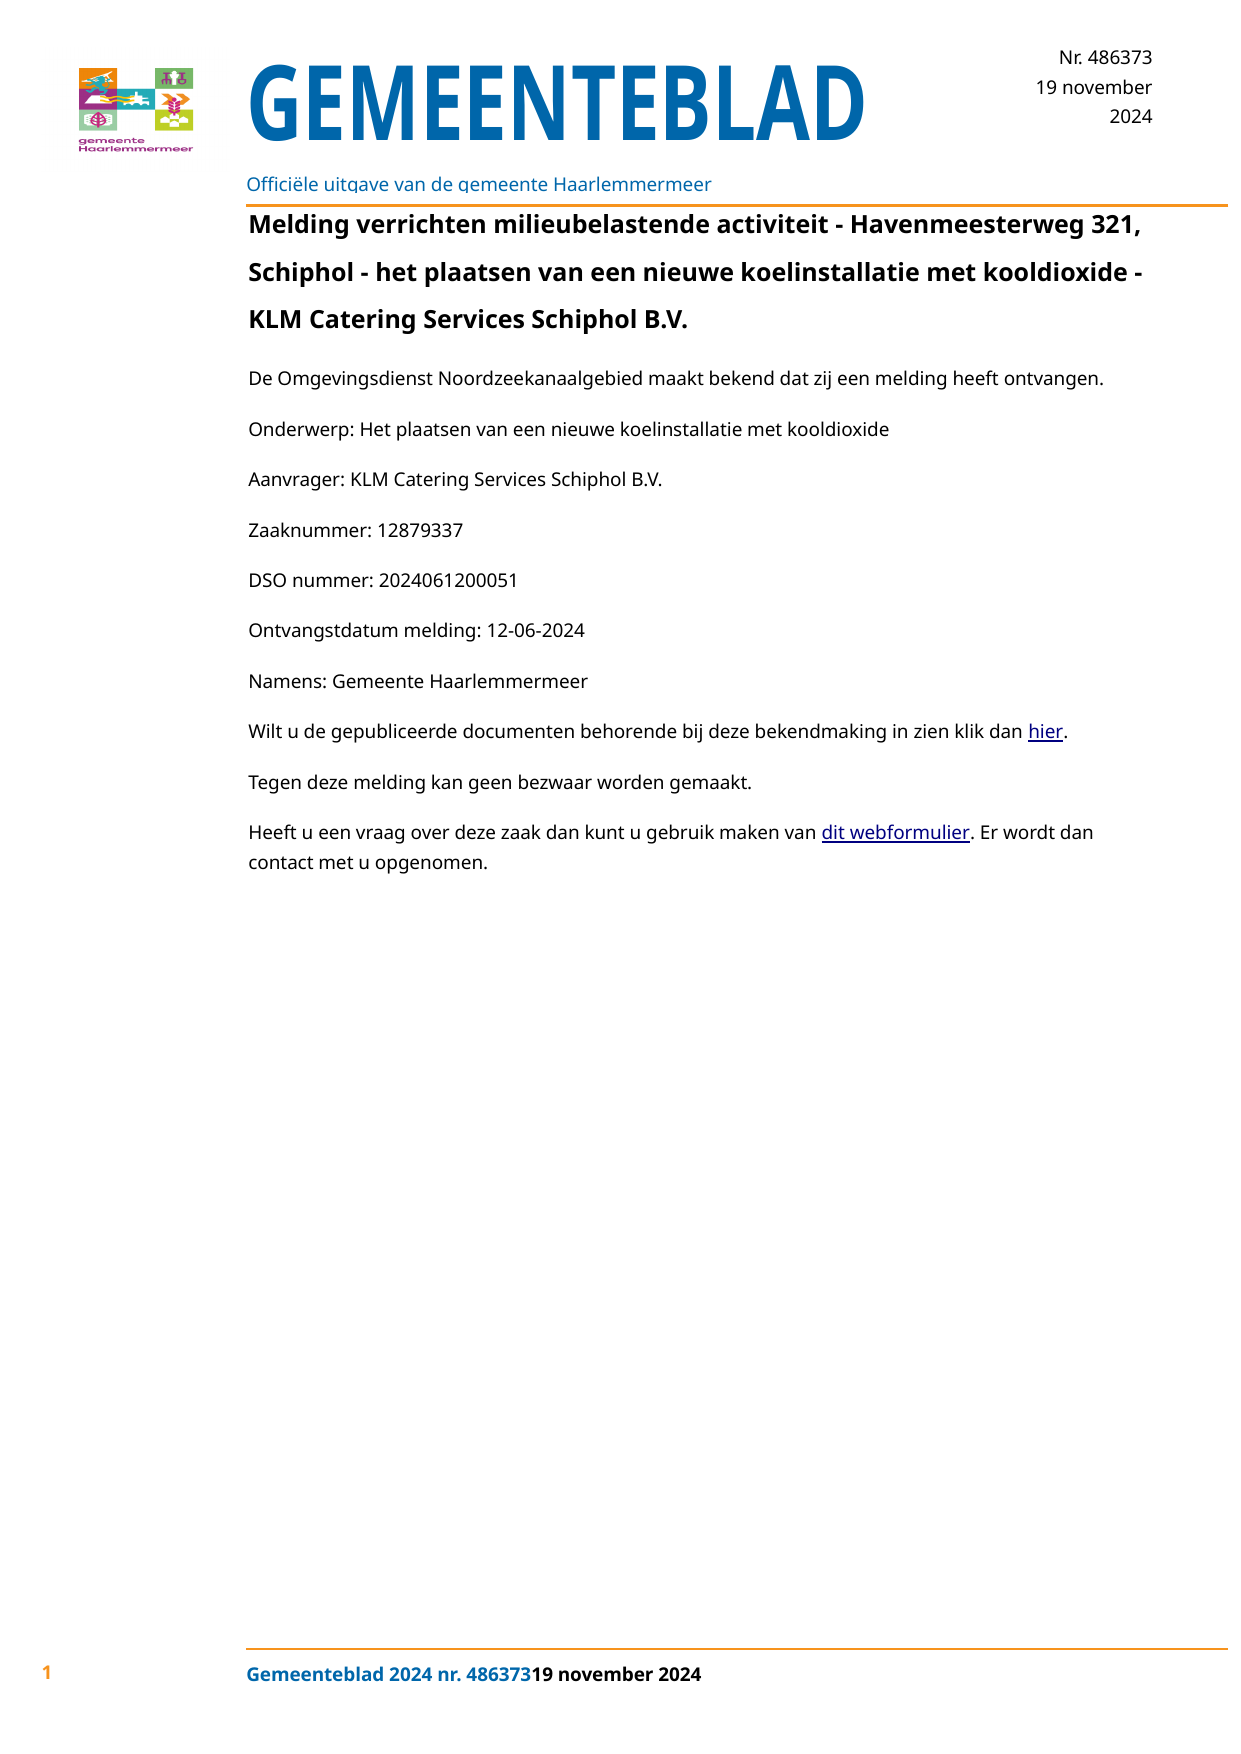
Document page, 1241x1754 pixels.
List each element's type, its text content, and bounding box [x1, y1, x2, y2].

text Zaaknummer: 12879337 [248, 517, 1152, 542]
text Onderwerp: Het plaatsen van een nieuwe koelinstallatie met kooldioxide [248, 416, 1152, 442]
text Heeft u een vraag over deze zaak dan kunt u gebruik maken van dit webformulier. Er wordt dan contact met u opgenomen. [248, 819, 1152, 874]
text De Omgevingsdienst Noordzeekanaalgebied maakt bekend dat zij een melding heeft ontvangen. [248, 366, 1152, 391]
text Tegen deze melding kan geen bezwaar worden gemaakt. [248, 769, 1152, 794]
text Namens: Gemeente Haarlemmermeer [248, 668, 1152, 694]
text Aanvrager: KLM Catering Services Schiphol B.V. [248, 466, 1152, 492]
text Wilt u de gepubliceerde documenten behorende bij deze bekendmaking in zien klik dan hier. [248, 718, 1152, 744]
text Melding verrichten milieubelastende activiteit - Havenmeesterweg 321, Schiphol - het plaatsen van een nieuwe koelinstallatie met kooldioxide - KLM Catering Services Schiphol B.V. [248, 207, 1152, 336]
picture [41, 47, 231, 172]
text Ontvangstdatum melding: 12-06-2024 [248, 618, 1152, 643]
text DSO nummer: 2024061200051 [248, 567, 1152, 593]
